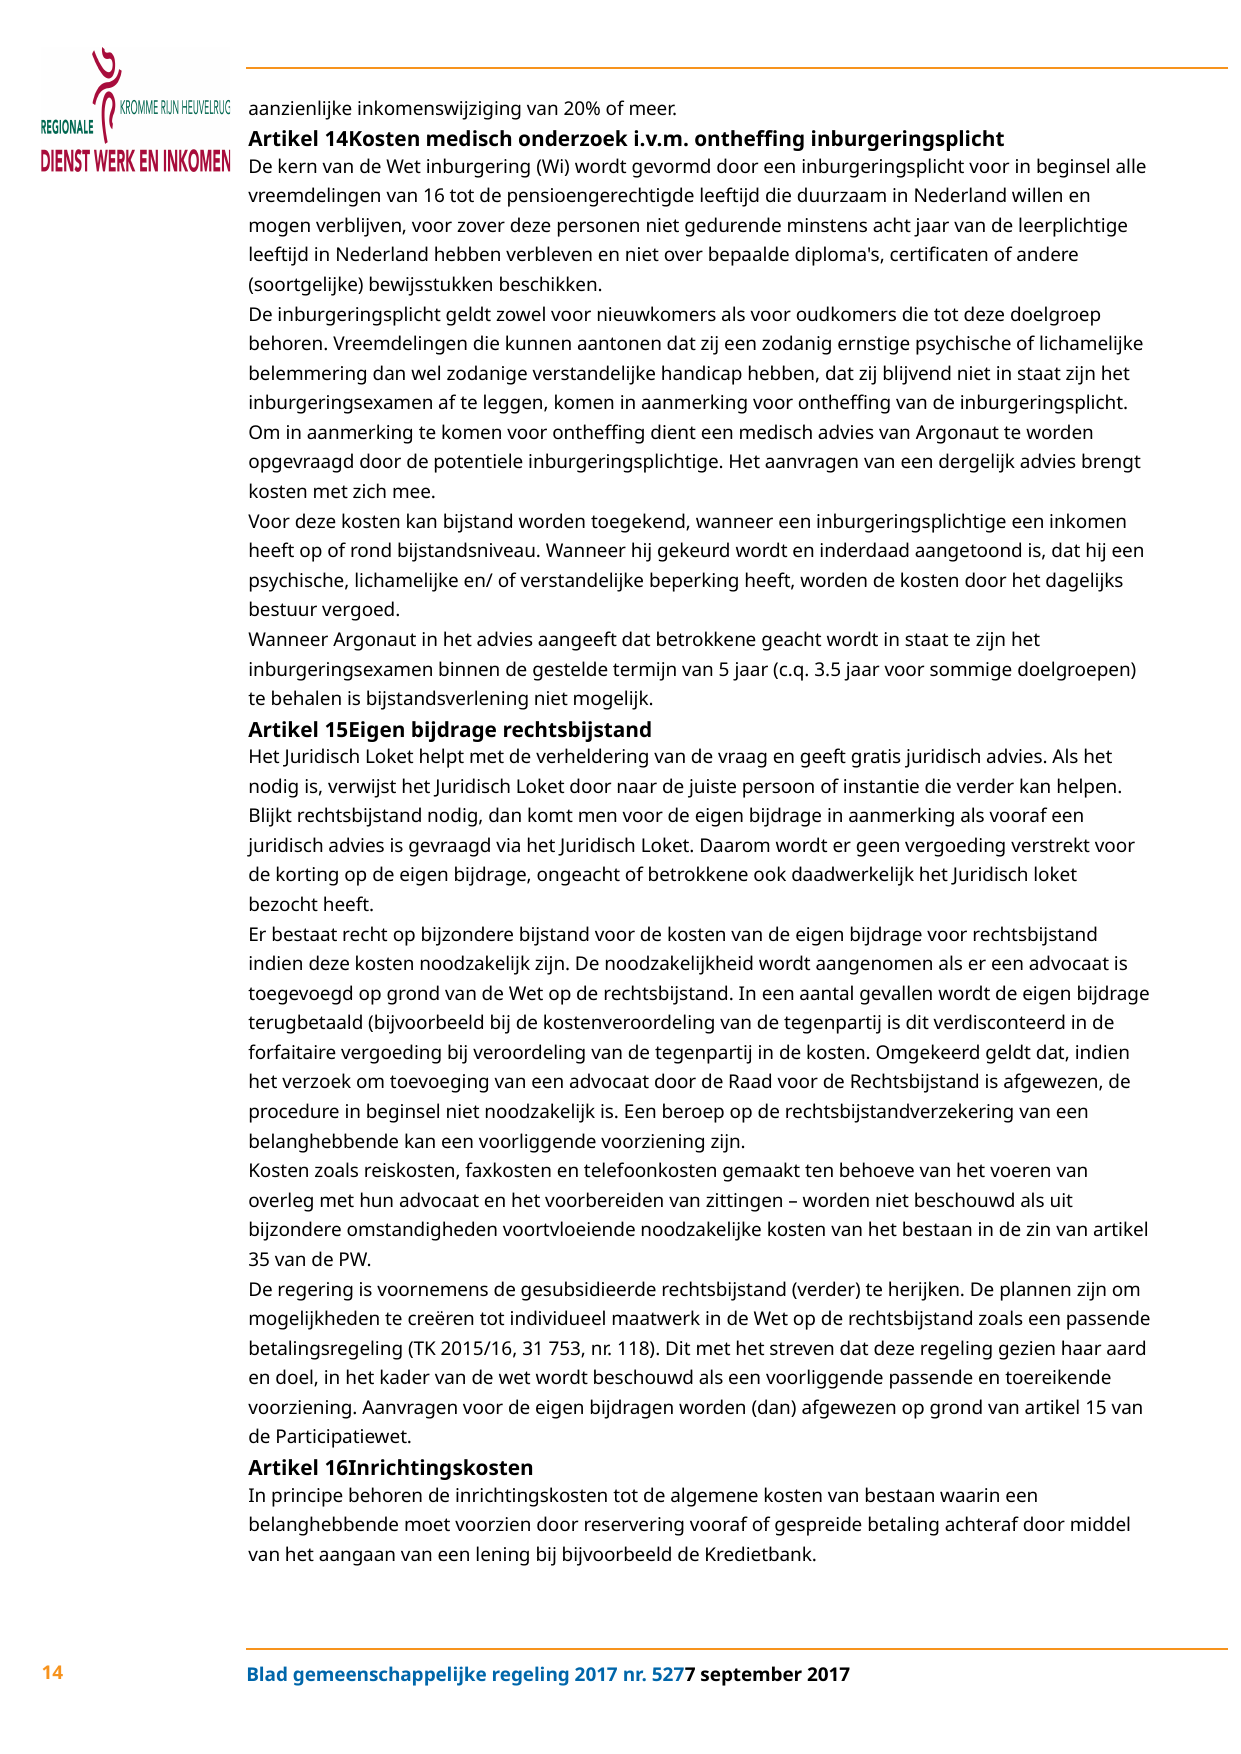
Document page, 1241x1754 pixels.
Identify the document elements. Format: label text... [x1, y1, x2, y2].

text Artikel 14Kosten medisch onderzoek i.v.m. ontheffing inburgeringsplicht [248, 124, 1152, 153]
text Voor deze kosten kan bijstand worden toegekend, wanneer een inburgeringsplichtige een inkomen heeft op of rond bijstandsniveau. Wanneer hij gekeurd wordt en inderdaad aangetoond is, dat hij een psychische, lichamelijke en/ of verstandelijke beperking heeft, worden de kosten door het dagelijks bestuur vergoed. [248, 508, 1152, 622]
text Er bestaat recht op bijzondere bijstand voor de kosten van de eigen bijdrage voor rechtsbijstand indien deze kosten noodzakelijk zijn. De noodzakelijkheid wordt aangenomen als er een advocaat is toegevoegd op grond van de Wet op de rechtsbijstand. In een aantal gevallen wordt de eigen bijdrage terugbetaald (bijvoorbeeld bij de kostenveroordeling van de tegenpartij is dit verdisconteerd in de forfaitaire vergoeding bij veroordeling van de tegenpartij in de kosten. Omgekeerd geldt dat, indien het verzoek om toevoeging van een advocaat door de Raad voor de Rechtsbijstand is afgewezen, de procedure in beginsel niet noodzakelijk is. Een beroep op de rechtsbijstandverzekering van een belanghebbende kan een voorliggende voorziening zijn. [248, 921, 1152, 1154]
text Artikel 15Eigen bijdrage rechtsbijstand [248, 715, 1152, 743]
picture [41, 47, 231, 172]
text Kosten zoals reiskosten, faxkosten en telefoonkosten gemaakt ten behoeve van het voeren van overleg met hun advocaat en het voorbereiden van zittingen – worden niet beschouwd als uit bijzondere omstandigheden voortvloeiende noodzakelijke kosten van het bestaan in de zin van artikel 35 van de PW. [248, 1157, 1152, 1272]
text Om in aanmerking te komen voor ontheffing dient een medisch advies van Argonaut te worden opgevraagd door de potentiele inburgeringsplichtige. Het aanvragen van een dergelijk advies brengt kosten met zich mee. [248, 419, 1152, 504]
text De inburgeringsplicht geldt zowel voor nieuwkomers als voor oudkomers die tot deze doelgroep behoren. Vreemdelingen die kunnen aantonen dat zij een zodanig ernstige psychische of lichamelijke belemmering dan wel zodanige verstandelijke handicap hebben, dat zij blijvend niet in staat zijn het inburgeringsexamen af te leggen, komen in aanmerking voor ontheffing van de inburgeringsplicht. [248, 301, 1152, 415]
text Wanneer Argonaut in het advies aangeeft dat betrokkene geacht wordt in staat te zijn het inburgeringsexamen binnen de gestelde termijn van 5 jaar (c.q. 3.5 jaar voor sommige doelgroepen) te behalen is bijstandsverlening niet mogelijk. [248, 626, 1152, 711]
text Artikel 16Inrichtingskosten [248, 1453, 1152, 1482]
text De kern van de Wet inburgering (Wi) wordt gevormd door een inburgeringsplicht voor in beginsel alle vreemdelingen van 16 tot de pensioengerechtigde leeftijd die duurzaam in Nederland willen en mogen verblijven, voor zover deze personen niet gedurende minstens acht jaar van de leerplichtige leeftijd in Nederland hebben verbleven en niet over bepaalde diploma's, certificaten of andere (soortgelijke) bewijsstukken beschikken. [248, 153, 1152, 297]
text In principe behoren de inrichtingskosten tot de algemene kosten van bestaan waarin een belanghebbende moet voorzien door reservering vooraf of gespreide betaling achteraf door middel van het aangaan van een lening bij bijvoorbeeld de Kredietbank. [248, 1482, 1152, 1567]
text De regering is voornemens de gesubsidieerde rechtsbijstand (verder) te herijken. De plannen zijn om mogelijkheden te creëren tot individueel maatwerk in de Wet op de rechtsbijstand zoals een passende betalingsregeling (TK 2015/16, 31 753, nr. 118). Dit met het streven dat deze regeling gezien haar aard en doel, in het kader van de wet wordt beschouwd als een voorliggende passende en toereikende voorziening. Aanvragen voor de eigen bijdragen worden (dan) afgewezen op grond van artikel 15 van de Participatiewet. [248, 1276, 1152, 1449]
text aanzienlijke inkomenswijziging van 20% of meer. [248, 95, 1152, 121]
text Het Juridisch Loket helpt met de verheldering van de vraag en geeft gratis juridisch advies. Als het nodig is, verwijst het Juridisch Loket door naar de juiste persoon of instantie die verder kan helpen. Blijkt rechtsbijstand nodig, dan komt men voor de eigen bijdrage in aanmerking als vooraf een juridisch advies is gevraagd via het Juridisch Loket. Daarom wordt er geen vergoeding verstrekt voor de korting op de eigen bijdrage, ongeacht of betrokkene ook daadwerkelijk het Juridisch loket bezocht heeft. [248, 743, 1152, 917]
